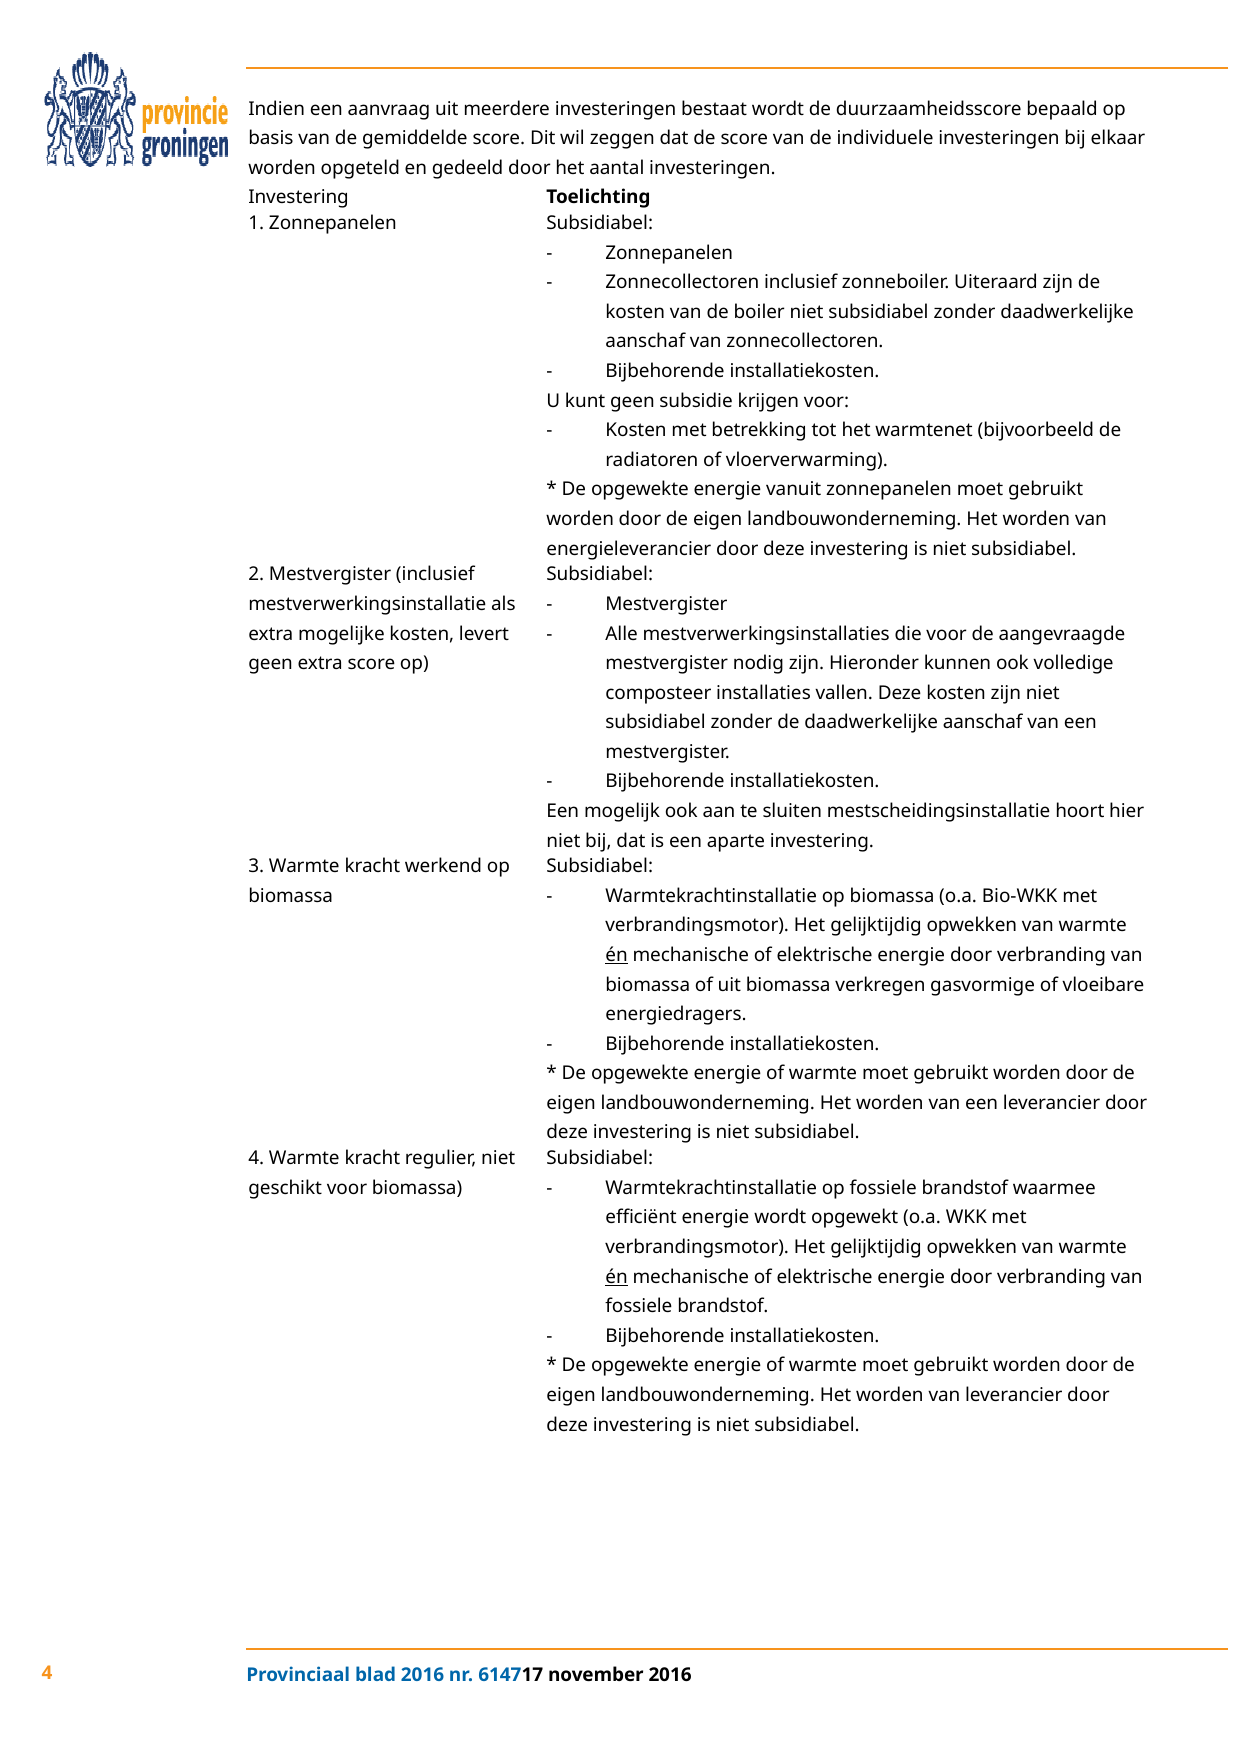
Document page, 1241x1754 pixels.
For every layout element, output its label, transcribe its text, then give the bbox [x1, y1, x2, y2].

table_cell Subsidiabel: Mestvergister Alle mestverwerkingsinstallaties die voor de aangevraagde mestvergister nodig zijn. Hieronder kunnen ook volledige composteer installaties vallen. Deze kosten zijn niet subsidiabel zonder de daadwerkelijke aanschaf van een mestvergister. Bijbehorende installatiekosten. Een mogelijk ook aan te sluiten mestscheidingsinstallatie hoort hier niet bij, dat is een aparte investering. [546, 561, 1152, 852]
table_cell 1. Zonnepanelen [248, 209, 546, 561]
table_cell 2. Mestvergister (inclusief mestverwerkingsinstallatie als extra mogelijke kosten, levert geen extra score op) [248, 561, 546, 852]
table_header Investering [248, 184, 546, 209]
table_cell Subsidiabel: Zonnepanelen Zonnecollectoren inclusief zonneboiler. Uiteraard zijn de kosten van de boiler niet subsidiabel zonder daadwerkelijke aanschaf van zonnecollectoren. Bijbehorende installatiekosten. U kunt geen subsidie krijgen voor: Kosten met betrekking tot het warmtenet (bijvoorbeeld de radiatoren of vloerverwarming). * De opgewekte energie vanuit zonnepanelen moet gebruikt worden door de eigen landbouwonderneming. Het worden van energieleverancier door deze investering is niet subsidiabel. [546, 209, 1152, 561]
table_cell 3. Warmte kracht werkend op biomassa [248, 853, 546, 1144]
table_cell Subsidiabel: Warmtekrachtinstallatie op fossiele brandstof waarmee efficiënt energie wordt opgewekt (o.a. WKK met verbrandingsmotor). Het gelijktijdig opwekken van warmte én mechanische of elektrische energie door verbranding van fossiele brandstof. Bijbehorende installatiekosten. * De opgewekte energie of warmte moet gebruikt worden door de eigen landbouwonderneming. Het worden van leverancier door deze investering is niet subsidiabel. [546, 1145, 1152, 1436]
text Indien een aanvraag uit meerdere investeringen bestaat wordt de duurzaamheidsscore bepaald op basis van de gemiddelde score. Dit wil zeggen dat de score van de individuele investeringen bij elkaar worden opgeteld en gedeeld door het aantal investeringen. [248, 95, 1152, 180]
picture [41, 47, 231, 172]
table_cell Subsidiabel: Warmtekrachtinstallatie op biomassa (o.a. Bio-WKK met verbrandingsmotor). Het gelijktijdig opwekken van warmte én mechanische of elektrische energie door verbranding van biomassa of uit biomassa verkregen gasvormige of vloeibare energiedragers. Bijbehorende installatiekosten. * De opgewekte energie of warmte moet gebruikt worden door de eigen landbouwonderneming. Het worden van een leverancier door deze investering is niet subsidiabel. [546, 853, 1152, 1144]
table_header Toelichting [546, 184, 1152, 209]
table_cell 4. Warmte kracht regulier, niet geschikt voor biomassa) [248, 1145, 546, 1436]
